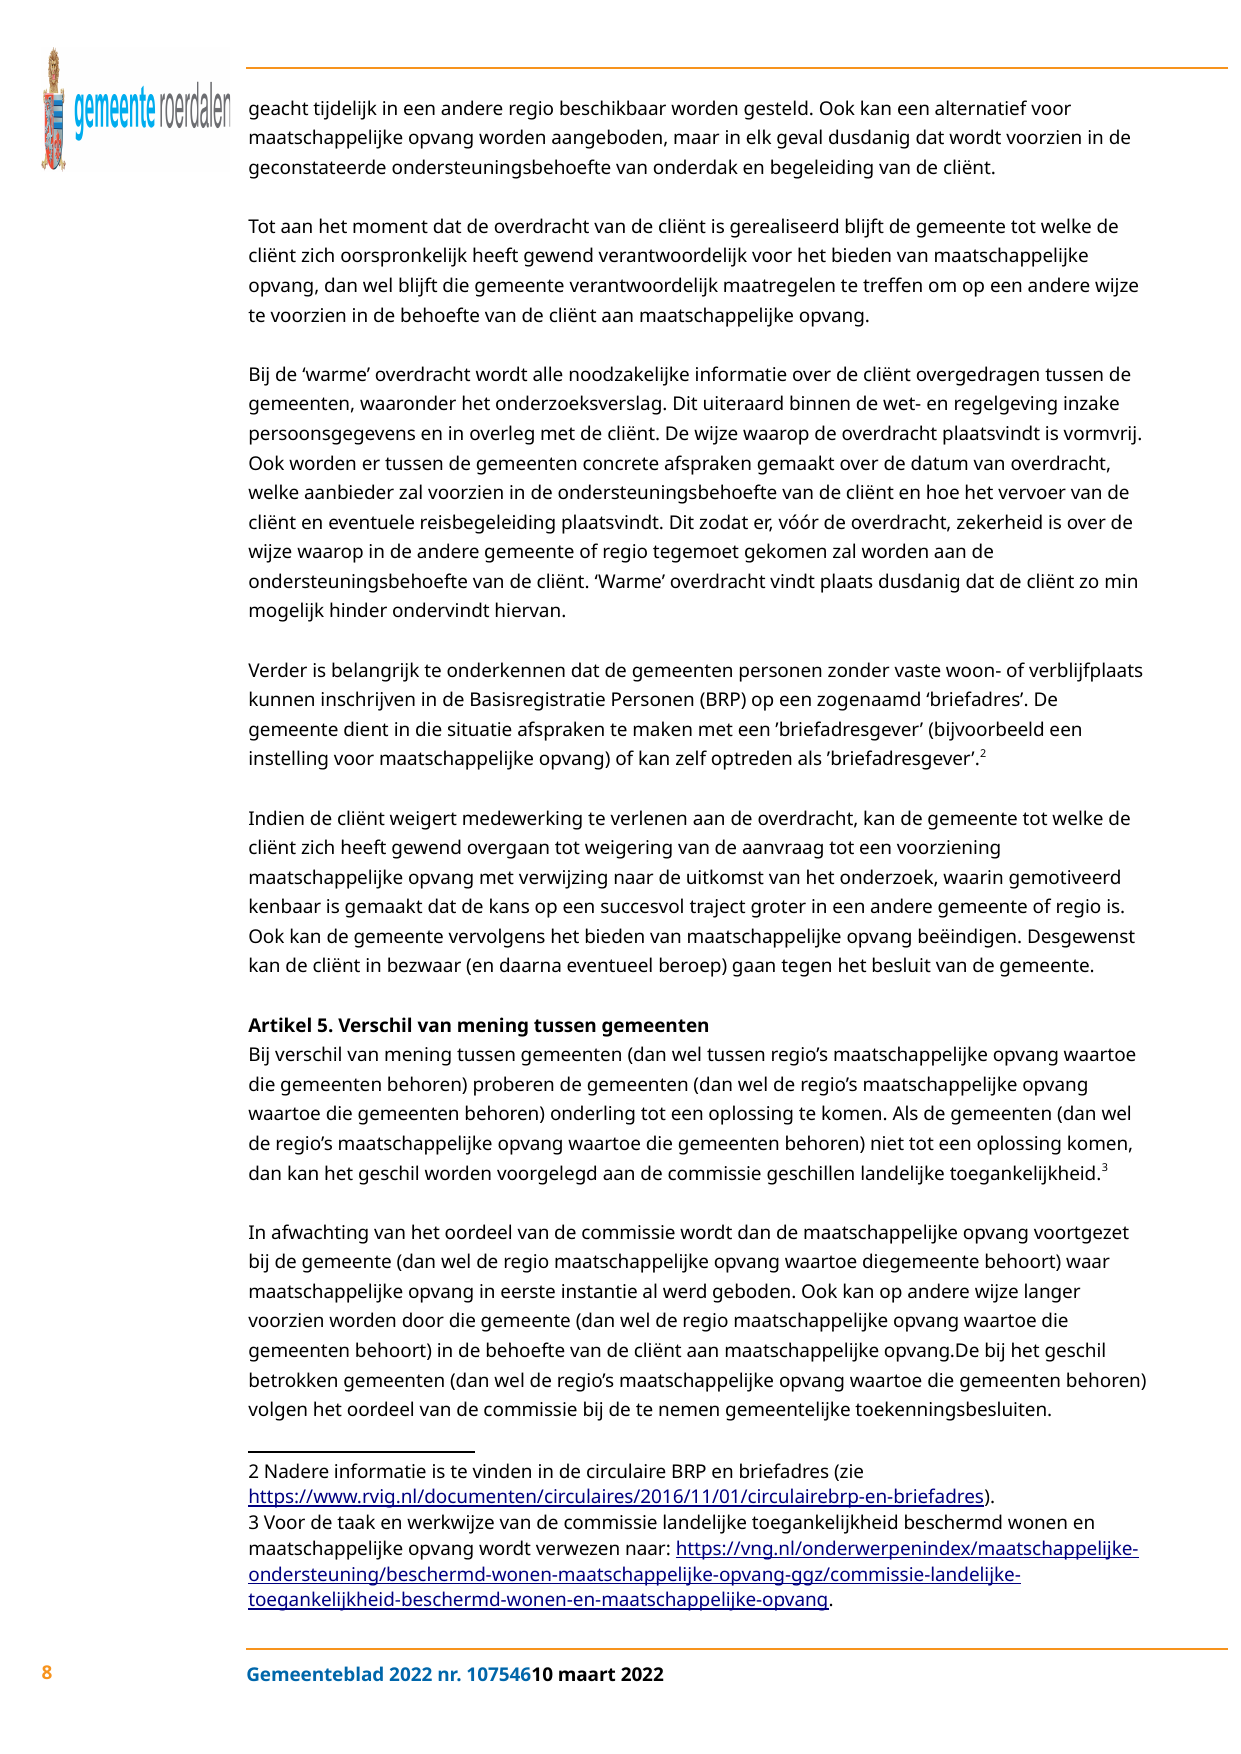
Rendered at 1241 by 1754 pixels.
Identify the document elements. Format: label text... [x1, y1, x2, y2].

text Artikel 5. Verschil van mening tussen gemeenten [248, 1012, 1152, 1038]
picture [41, 47, 231, 172]
text Bij verschil van mening tussen gemeenten (dan wel tussen regio’s maatschappelijke opvang waartoe die gemeenten behoren) proberen de gemeenten (dan wel de regio’s maatschappelijke opvang waartoe die gemeenten behoren) onderling tot een oplossing te komen. Als de gemeenten (dan wel de regio’s maatschappelijke opvang waartoe die gemeenten behoren) niet tot een oplossing komen, dan kan het geschil worden voorgelegd aan de commissie geschillen landelijke toegankelijkheid. [248, 1041, 1152, 1186]
text Bij de ‘warme’ overdracht wordt alle noodzakelijke informatie over de cliënt overgedragen tussen de gemeenten, waaronder het onderzoeksverslag. Dit uiteraard binnen de wet- en regelgeving inzake persoonsgegevens en in overleg met de cliënt. De wijze waarop de overdracht plaatsvindt is vormvrij. Ook worden er tussen de gemeenten concrete afspraken gemaakt over de datum van overdracht, welke aanbieder zal voorzien in de ondersteuningsbehoefte van de cliënt en hoe het vervoer van de cliënt en eventuele reisbegeleiding plaatsvindt. Dit zodat er, vóór de overdracht, zekerheid is over de wijze waarop in de andere gemeente of regio tegemoet gekomen zal worden aan de ondersteuningsbehoefte van de cliënt. ‘Warme’ overdracht vindt plaats dusdanig dat de cliënt zo min mogelijk hinder ondervindt hiervan. [248, 361, 1152, 623]
text Indien de cliënt weigert medewerking te verlenen aan de overdracht, kan de gemeente tot welke de cliënt zich heeft gewend overgaan tot weigering van de aanvraag tot een voorziening maatschappelijke opvang met verwijzing naar de uitkomst van het onderzoek, waarin gemotiveerd kenbaar is gemaakt dat de kans op een succesvol traject groter in een andere gemeente of regio is. Ook kan de gemeente vervolgens het bieden van maatschappelijke opvang beëindigen. Desgewenst kan de cliënt in bezwaar (en daarna eventueel beroep) gaan tegen het besluit van de gemeente. [248, 805, 1152, 978]
text Tot aan het moment dat de overdracht van de cliënt is gerealiseerd blijft de gemeente tot welke de cliënt zich oorspronkelijk heeft gewend verantwoordelijk voor het bieden van maatschappelijke opvang, dan wel blijft die gemeente verantwoordelijk maatregelen te treffen om op een andere wijze te voorzien in de behoefte van de cliënt aan maatschappelijke opvang. [248, 213, 1152, 328]
text Nadere informatie is te vinden in de circulaire BRP en briefadres (zie https://www.rvig.nl/documenten/circulaires/2016/11/01/circulairebrp-en-briefadres). [248, 1458, 1152, 1509]
text In afwachting van het oordeel van de commissie wordt dan de maatschappelijke opvang voortgezet bij de gemeente (dan wel de regio maatschappelijke opvang waartoe diegemeente behoort) waar maatschappelijke opvang in eerste instantie al werd geboden. Ook kan op andere wijze langer voorzien worden door die gemeente (dan wel de regio maatschappelijke opvang waartoe die gemeenten behoort) in de behoefte van de cliënt aan maatschappelijke opvang.De bij het geschil betrokken gemeenten (dan wel de regio’s maatschappelijke opvang waartoe die gemeenten behoren) volgen het oordeel van de commissie bij de te nemen gemeentelijke toekenningsbesluiten. [248, 1219, 1152, 1422]
text Verder is belangrijk te onderkennen dat de gemeenten personen zonder vaste woon- of verblijfplaats kunnen inschrijven in de Basisregistratie Personen (BRP) op een zogenaamd ‘briefadres’. De gemeente dient in die situatie afspraken te maken met een ’briefadresgever’ (bijvoorbeeld een instelling voor maatschappelijke opvang) of kan zelf optreden als ’briefadresgever’. [248, 657, 1152, 771]
text geacht tijdelijk in een andere regio beschikbaar worden gesteld. Ook kan een alternatief voor maatschappelijke opvang worden aangeboden, maar in elk geval dusdanig dat wordt voorzien in de geconstateerde ondersteuningsbehoefte van onderdak en begeleiding van de cliënt. [248, 95, 1152, 180]
text Voor de taak en werkwijze van de commissie landelijke toegankelijkheid beschermd wonen en maatschappelijke opvang wordt verwezen naar: https://vng.nl/onderwerpenindex/maatschappelijke-ondersteuning/beschermd-wonen-maatschappelijke-opvang-ggz/commissie-landelijke-toegankelijkheid-beschermd-wonen-en-maatschappelijke-opvang. [248, 1509, 1152, 1612]
